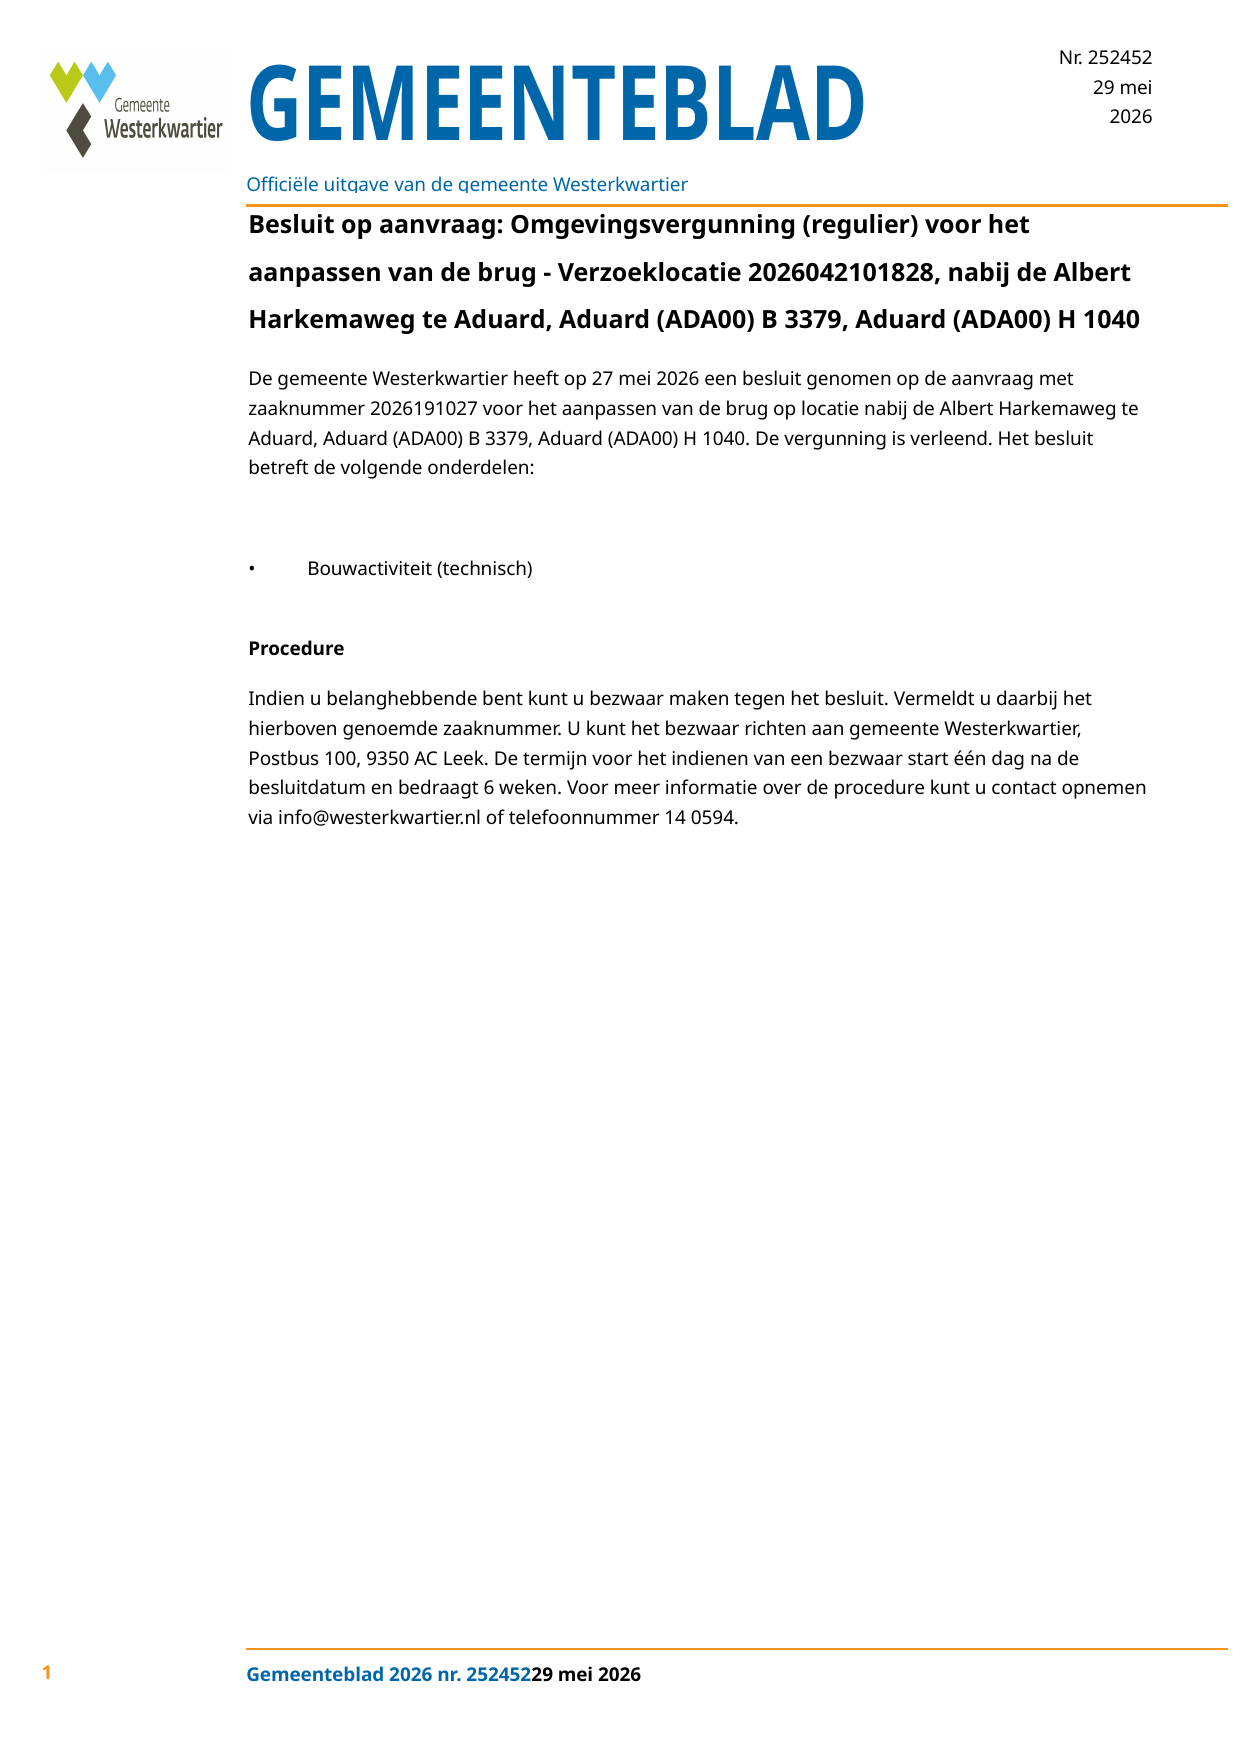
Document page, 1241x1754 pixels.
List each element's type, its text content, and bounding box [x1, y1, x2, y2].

picture [41, 47, 231, 172]
text De gemeente Westerkwartier heeft op 27 mei 2026 een besluit genomen op de aanvraag met zaaknummer 2026191027 voor het aanpassen van de brug op locatie nabij de Albert Harkemaweg te Aduard, Aduard (ADA00) B 3379, Aduard (ADA00) H 1040. De vergunning is verleend. Het besluit betreft de volgende onderdelen: [248, 366, 1152, 480]
text Procedure [248, 635, 1152, 661]
list Bouwactiviteit (technisch) [248, 555, 1152, 581]
text Indien u belanghebbende bent kunt u bezwaar maken tegen het besluit. Vermeldt u daarbij het hierboven genoemde zaaknummer. U kunt het bezwaar richten aan gemeente Westerkwartier, Postbus 100, 9350 AC Leek. De termijn voor het indienen van een bezwaar start één dag na de besluitdatum en bedraagt 6 weken. Voor meer informatie over de procedure kunt u contact opnemen via info@westerkwartier.nl of telefoonnummer 14 0594. [248, 686, 1152, 829]
text Besluit op aanvraag: Omgevingsvergunning (regulier) voor het aanpassen van de brug - Verzoeklocatie 2026042101828, nabij de Albert Harkemaweg te Aduard, Aduard (ADA00) B 3379, Aduard (ADA00) H 1040 [248, 207, 1152, 336]
